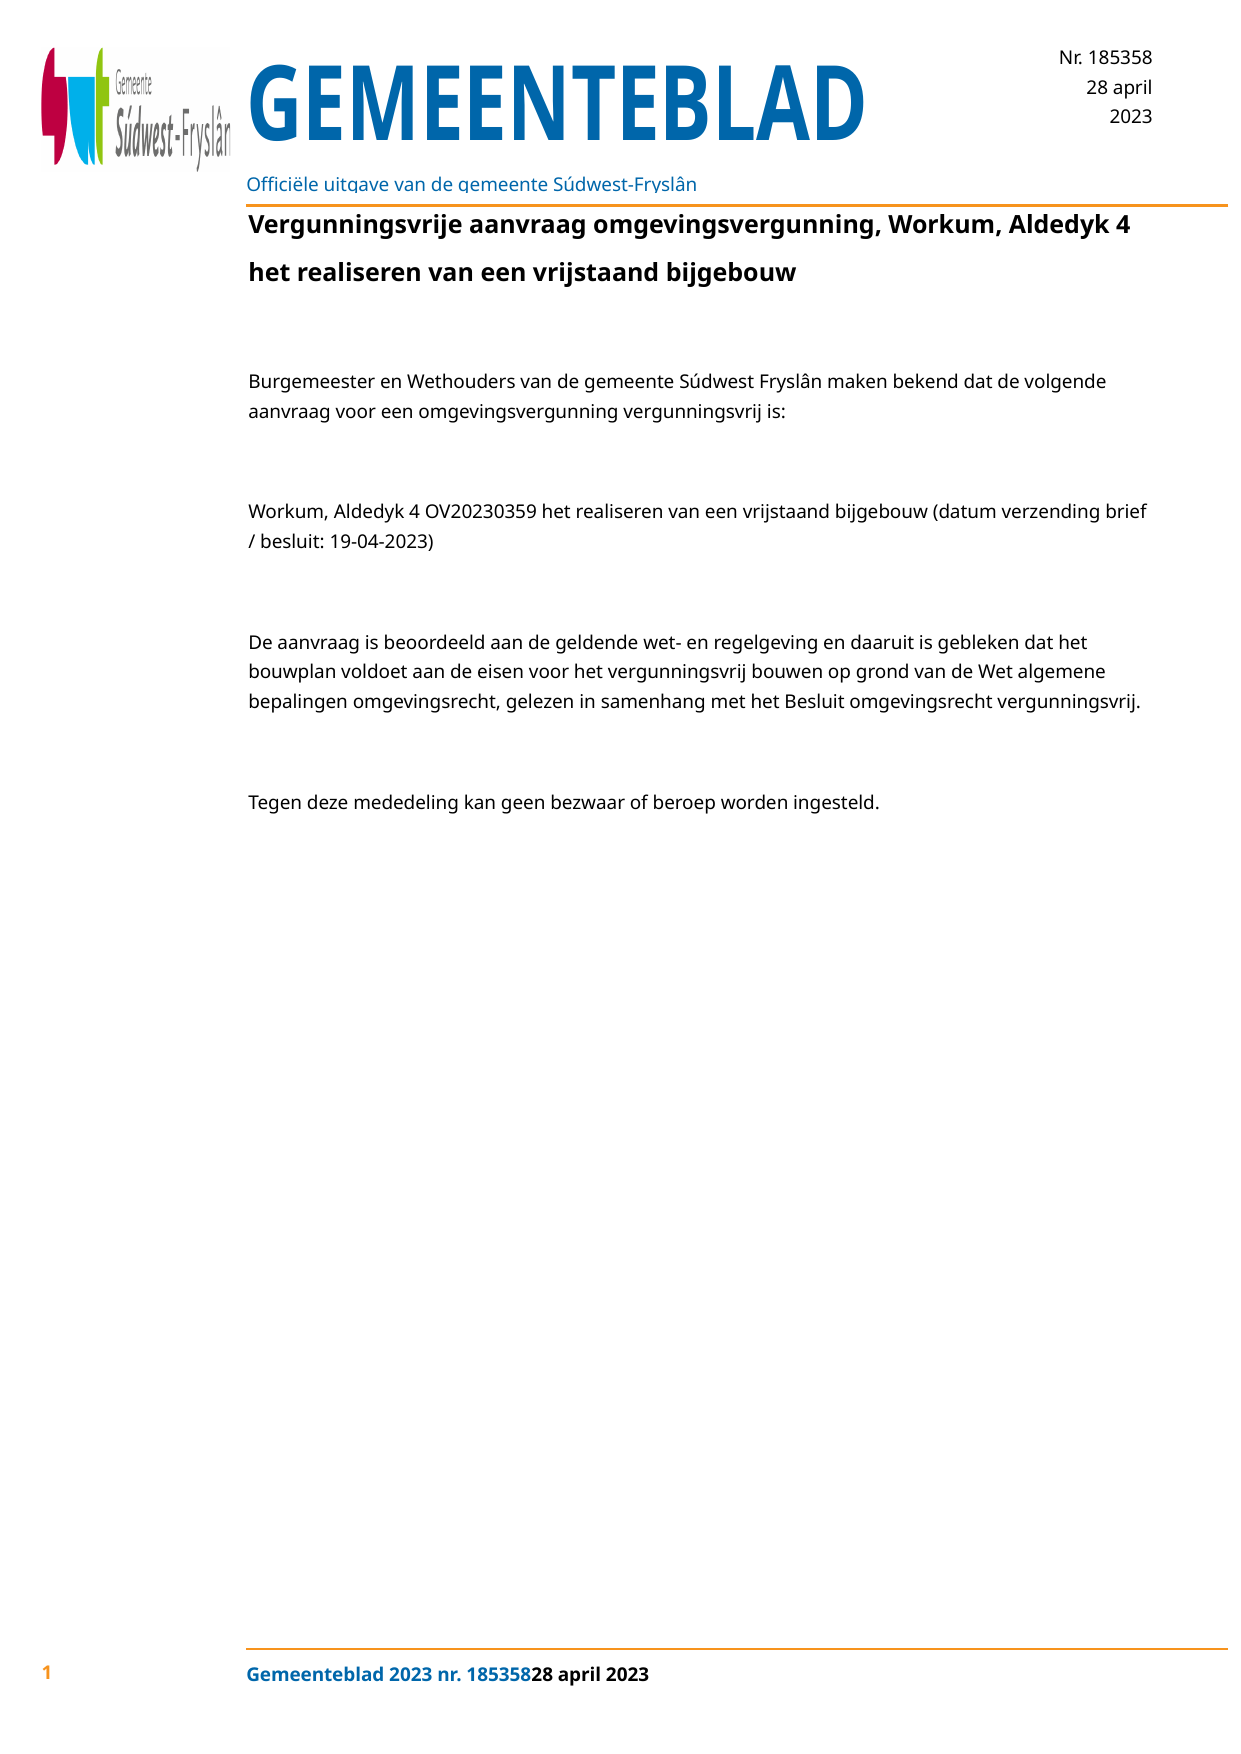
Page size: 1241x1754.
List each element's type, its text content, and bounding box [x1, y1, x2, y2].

text Vergunningsvrije aanvraag omgevingsvergunning, Workum, Aldedyk 4 het realiseren van een vrijstaand bijgebouw [248, 207, 1152, 288]
text Workum, Aldedyk 4 OV20230359 het realiseren van een vrijstaand bijgebouw (datum verzending brief / besluit: 19-04-2023) [248, 499, 1152, 554]
text De aanvraag is beoordeeld aan de geldende wet- en regelgeving en daaruit is gebleken dat het bouwplan voldoet aan de eisen voor het vergunningsvrij bouwen op grond van de Wet algemene bepalingen omgevingsrecht, gelezen in samenhang met het Besluit omgevingsrecht vergunningsvrij. [248, 629, 1152, 714]
picture [41, 47, 231, 172]
text Burgemeester en Wethouders van de gemeente Súdwest Fryslân maken bekend dat de volgende aanvraag voor een omgevingsvergunning vergunningsvrij is: [248, 368, 1152, 424]
text Tegen deze mededeling kan geen bezwaar of beroep worden ingesteld. [248, 789, 1152, 815]
